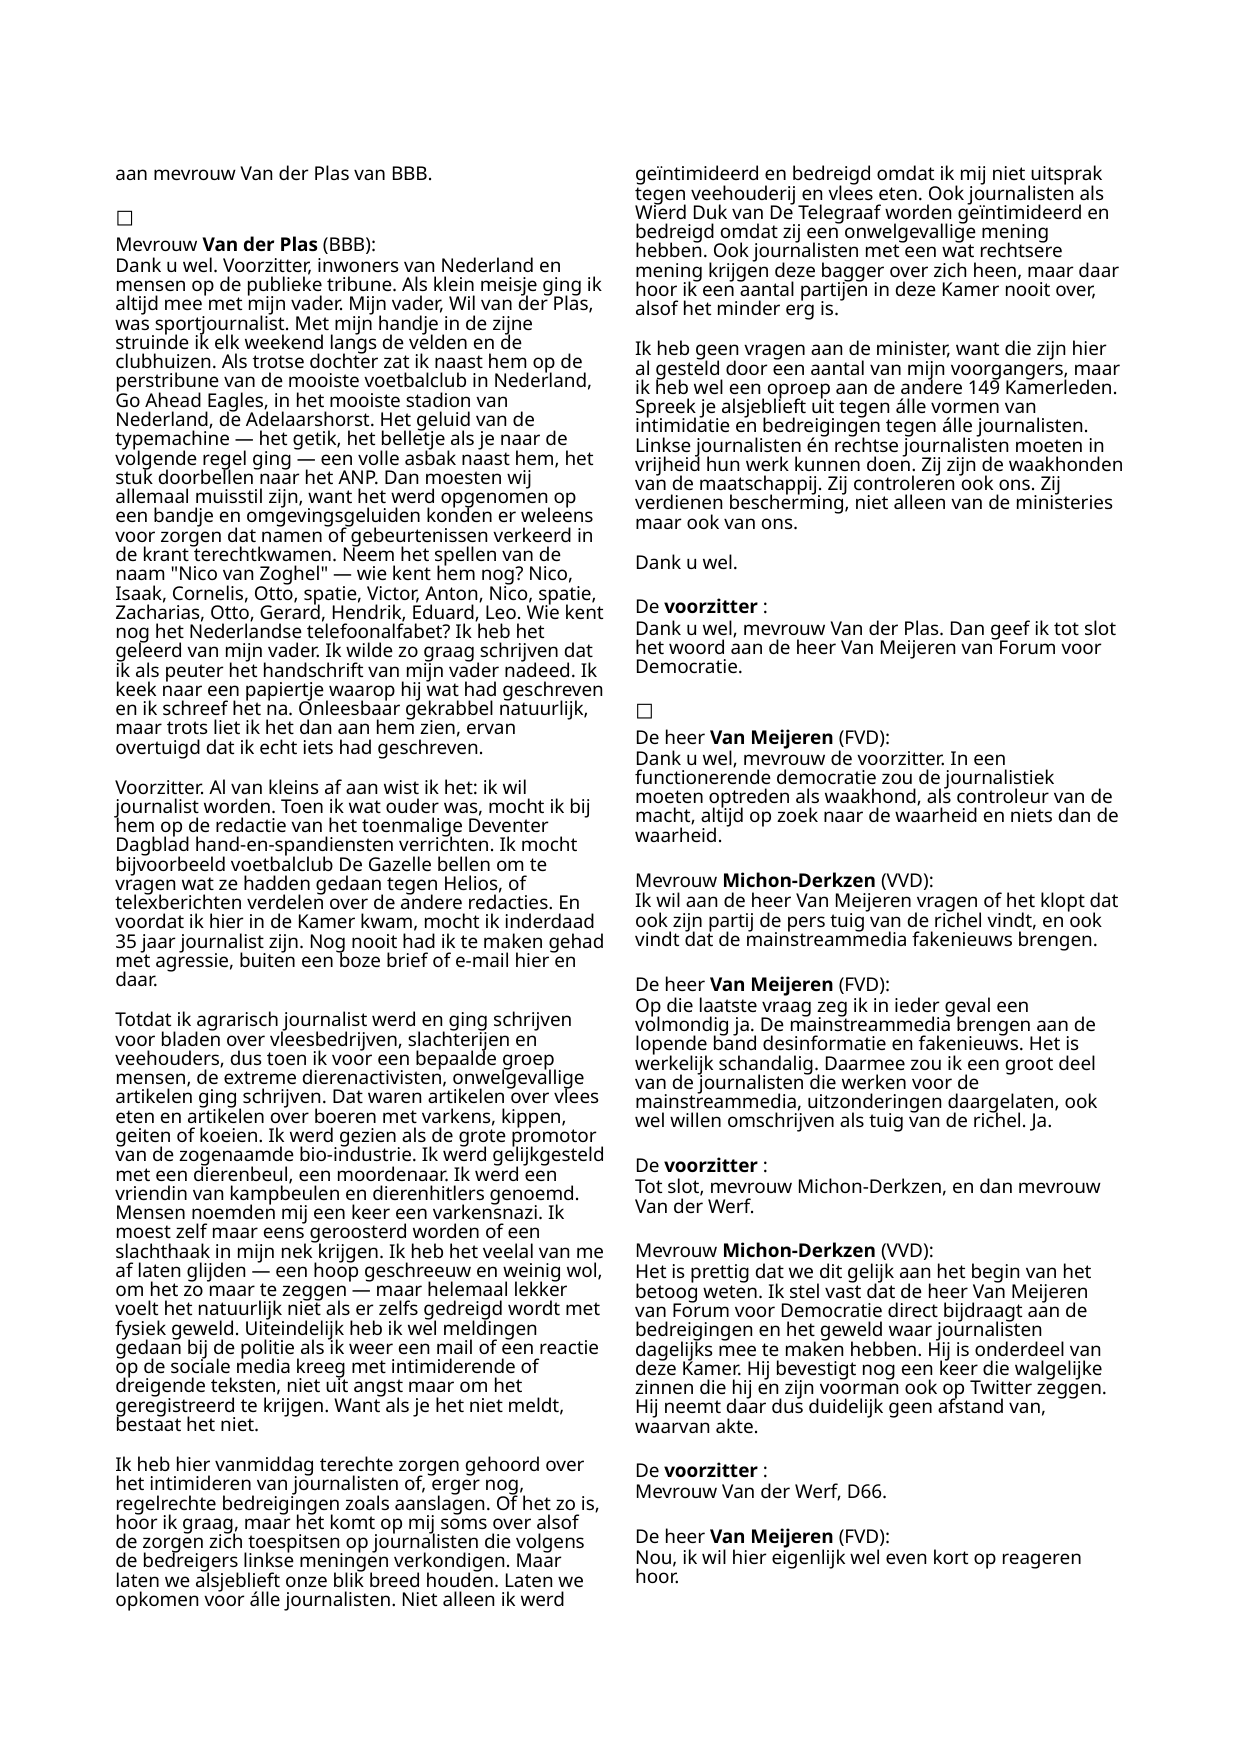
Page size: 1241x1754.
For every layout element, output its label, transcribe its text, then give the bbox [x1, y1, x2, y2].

text Ik heb geen vragen aan de minister, want die zijn hier al gesteld door een aantal van mijn voorgangers, maar ik heb wel een oproep aan de andere 149 Kamerleden. Spreek je alsjeblieft uit tegen álle vormen van intimidatie en bedreigingen tegen álle journalisten. Linkse journalisten én rechtse journalisten moeten in vrijheid hun werk kunnen doen. Zij zijn de waakhonden van de maatschappij. Zij controleren ook ons. Zij verdienen bescherming, niet alleen van de ministeries maar ook van ons. [635, 340, 1125, 533]
text Tot slot, mevrouw Michon-Derkzen, en dan mevrouw Van der Werf. [635, 1178, 1125, 1217]
text De heer Van Meijeren (FVD): [635, 971, 1125, 997]
text Het is prettig dat we dit gelijk aan het begin van het betoog weten. Ik stel vast dat de heer Van Meijeren van Forum voor Democratie direct bijdraagt aan de bedreigingen en het geweld waar journalisten dagelijks mee te maken hebben. Hij is onderdeel van deze Kamer. Hij bevestigt nog een keer die walgelijke zinnen die hij en zijn voorman ook op Twitter zeggen. Hij neemt daar dus duidelijk geen afstand van, waarvan akte. [635, 1263, 1125, 1437]
text De voorzitter : [635, 1153, 1125, 1178]
text Totdat ik agrarisch journalist werd en ging schrijven voor bladen over vleesbedrijven, slachterijen en veehouders, dus toen ik voor een bepaalde groep mensen, de extreme dierenactivisten, onwelgevallige artikelen ging schrijven. Dat waren artikelen over vlees eten en artikelen over boeren met varkens, kippen, geiten of koeien. Ik werd gezien als de grote promotor van de zogenaamde bio-industrie. Ik werd gelijkgesteld met een dierenbeul, een moordenaar. Ik werd een vriendin van kampbeulen en dierenhitlers genoemd. Mensen noemden mij een keer een varkensnazi. Ik moest zelf maar eens geroosterd worden of een slachthaak in mijn nek krijgen. Ik heb het veelal van me af laten glijden — een hoop geschreeuw en weinig wol, om het zo maar te zeggen — maar helemaal lekker voelt het natuurlijk niet als er zelfs gedreigd wordt met fysiek geweld. Uiteindelijk heb ik wel meldingen gedaan bij de politie als ik weer een mail of een reactie op de sociale media kreeg met intimiderende of dreigende teksten, niet uit angst maar om het geregistreerd te krijgen. Want als je het niet meldt, bestaat het niet. [115, 1011, 605, 1435]
text Ik wil aan de heer Van Meijeren vragen of het klopt dat ook zijn partij de pers tuig van de richel vindt, en ook vindt dat de mainstreammedia fakenieuws brengen. [635, 892, 1125, 950]
text ⬜ [635, 698, 1125, 724]
text Dank u wel. Voorzitter, inwoners van Nederland en mensen op de publieke tribune. Als klein meisje ging ik altijd mee met mijn vader. Mijn vader, Wil van der Plas, was sportjournalist. Met mijn handje in de zijne struinde ik elk weekend langs de velden en de clubhuizen. Als trotse dochter zat ik naast hem op de perstribune van de mooiste voetbalclub in Nederland, Go Ahead Eagles, in het mooiste stadion van Nederland, de Adelaarshorst. Het geluid van de typemachine — het getik, het belletje als je naar de volgende regel ging — een volle asbak naast hem, het stuk doorbellen naar het ANP. Dan moesten wij allemaal muisstil zijn, want het werd opgenomen op een bandje en omgevingsgeluiden konden er weleens voor zorgen dat namen of gebeurtenissen verkeerd in de krant terechtkwamen. Neem het spellen van de naam "Nico van Zoghel" — wie kent hem nog? Nico, Isaak, Cornelis, Otto, spatie, Victor, Anton, Nico, spatie, Zacharias, Otto, Gerard, Hendrik, Eduard, Leo. Wie kent nog het Nederlandse telefoonalfabet? Ik heb het geleerd van mijn vader. Ik wilde zo graag schrijven dat ik als peuter het handschrift van mijn vader nadeed. Ik keek naar een papiertje waarop hij wat had geschreven en ik schreef het na. Onleesbaar gekrabbel natuurlijk, maar trots liet ik het dan aan hem zien, ervan overtuigd dat ik echt iets had geschreven. [115, 257, 605, 758]
text Ik heb hier vanmiddag terechte zorgen gehoord over het intimideren van journalisten of, erger nog, regelrechte bedreigingen zoals aanslagen. Of het zo is, hoor ik graag, maar het komt op mij soms over alsof de zorgen zich toespitsen op journalisten die volgens de bedreigers linkse meningen verkondigen. Maar laten we alsjeblieft onze blik breed houden. Laten we opkomen voor álle journalisten. Niet alleen ik werd [115, 1456, 605, 1610]
text Mevrouw Van der Plas (BBB): [115, 231, 605, 257]
text De heer Van Meijeren (FVD): [635, 724, 1125, 749]
text aan mevrouw Van der Plas van BBB. [115, 165, 605, 184]
text ⬜ [115, 205, 605, 231]
text Op die laatste vraag zeg ik in ieder geval een volmondig ja. De mainstreammedia brengen aan de lopende band desinformatie en fakenieuws. Het is werkelijk schandalig. Daarmee zou ik een groot deel van de journalisten die werken voor de mainstreammedia, uitzonderingen daargelaten, ook wel willen omschrijven als tuig van de richel. Ja. [635, 997, 1125, 1132]
text Dank u wel, mevrouw de voorzitter. In een functionerende democratie zou de journalistiek moeten optreden als waakhond, als controleur van de macht, altijd op zoek naar de waarheid en niets dan de waarheid. [635, 749, 1125, 846]
text Mevrouw Michon-Derkzen (VVD): [635, 867, 1125, 892]
text Nou, ik wil hier eigenlijk wel even kort op reageren hoor. [635, 1549, 1125, 1588]
text Mevrouw Van der Werf, D66. [635, 1483, 1125, 1503]
text Voorzitter. Al van kleins af aan wist ik het: ik wil journalist worden. Toen ik wat ouder was, mocht ik bij hem op de redactie van het toenmalige Deventer Dagblad hand-en-spandiensten verrichten. Ik mocht bijvoorbeeld voetbalclub De Gazelle bellen om te vragen wat ze hadden gedaan tegen Helios, of telexberichten verdelen over de andere redacties. En voordat ik hier in de Kamer kwam, mocht ik inderdaad 35 jaar journalist zijn. Nog nooit had ik te maken gehad met agressie, buiten een boze brief of e-mail hier en daar. [115, 779, 605, 991]
text Dank u wel, mevrouw Van der Plas. Dan geef ik tot slot het woord aan de heer Van Meijeren van Forum voor Democratie. [635, 619, 1125, 677]
text De voorzitter : [635, 594, 1125, 619]
text geïntimideerd en bedreigd omdat ik mij niet uitsprak tegen veehouderij en vlees eten. Ook journalisten als Wierd Duk van De Telegraaf worden geïntimideerd en bedreigd omdat zij een onwelgevallige mening hebben. Ook journalisten met een wat rechtsere mening krijgen deze bagger over zich heen, maar daar hoor ik een aantal partijen in deze Kamer nooit over, alsof het minder erg is. [635, 165, 1125, 319]
text Mevrouw Michon-Derkzen (VVD): [635, 1238, 1125, 1263]
text De heer Van Meijeren (FVD): [635, 1523, 1125, 1549]
text Dank u wel. [635, 554, 1125, 573]
text De voorzitter : [635, 1458, 1125, 1483]
